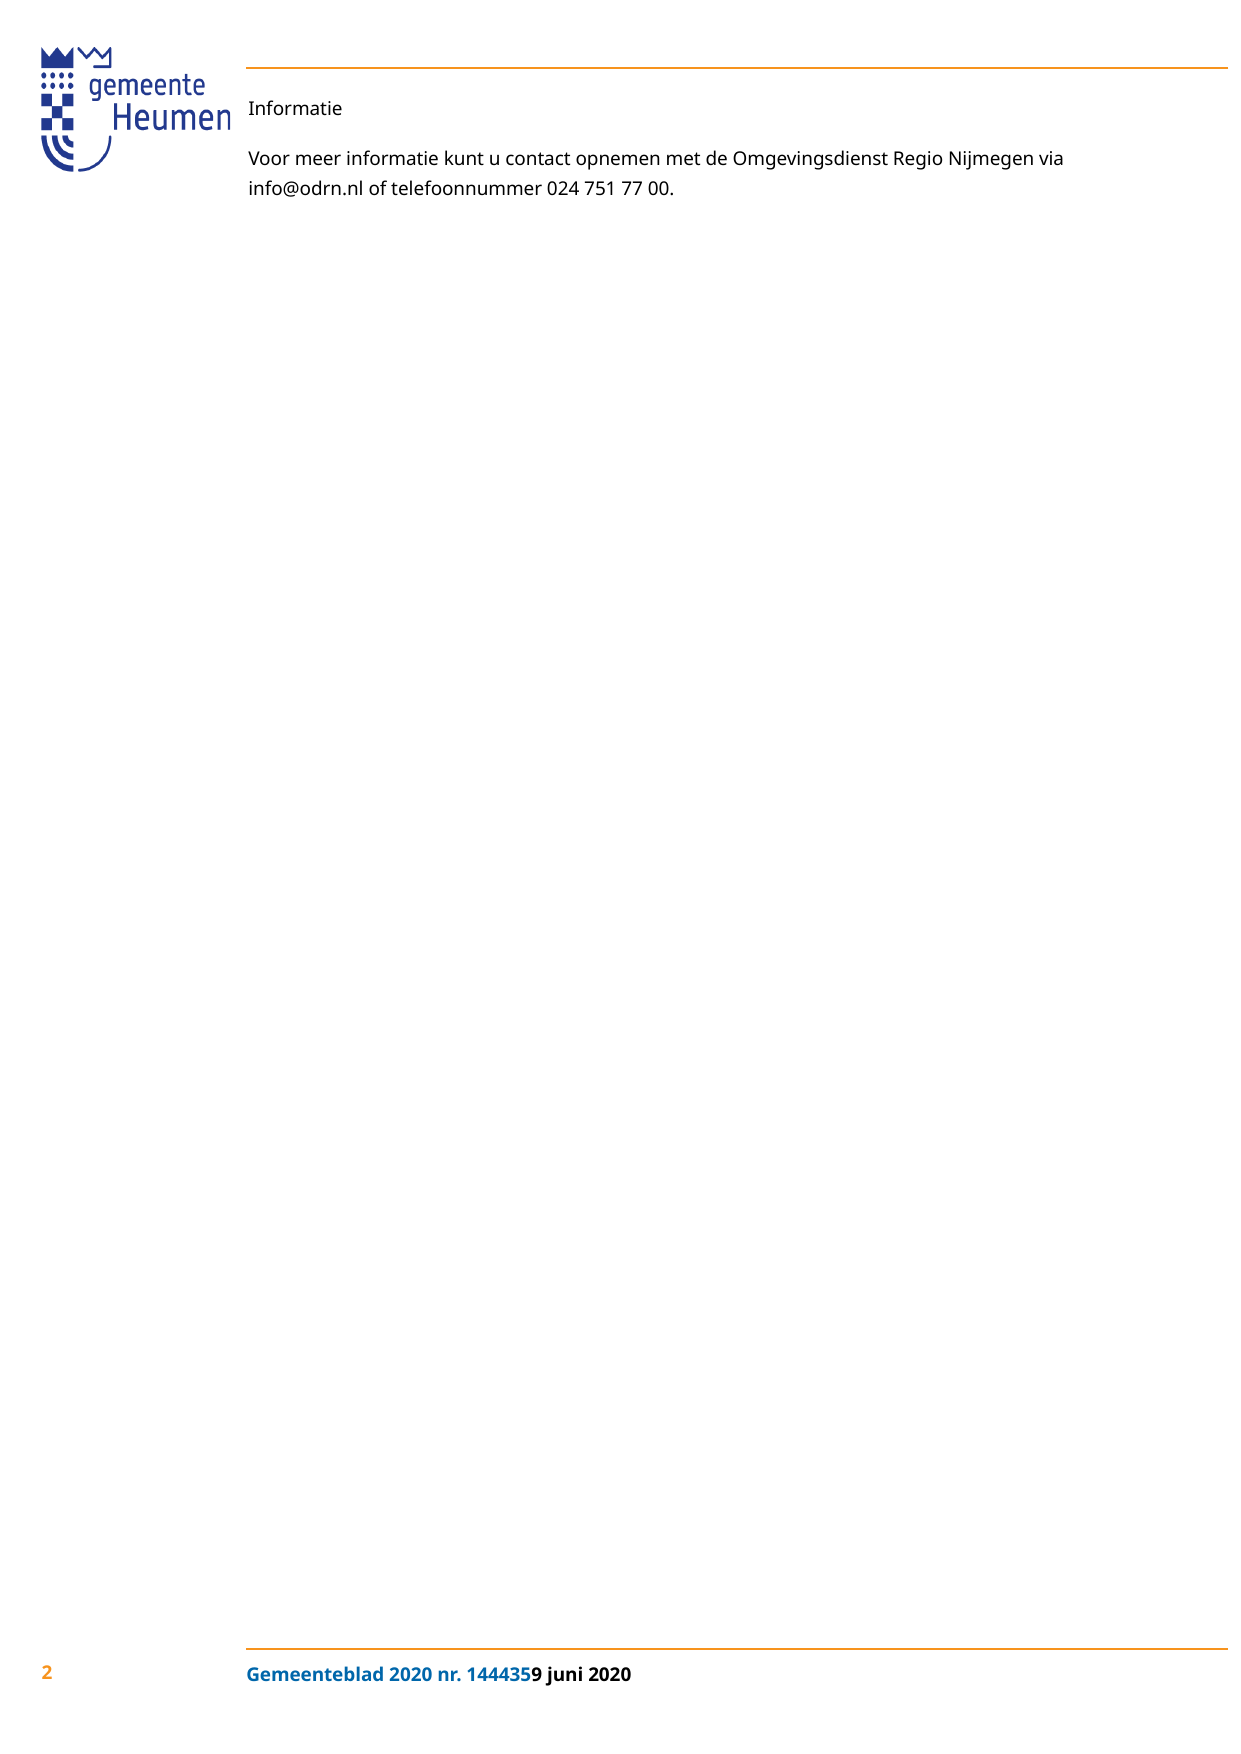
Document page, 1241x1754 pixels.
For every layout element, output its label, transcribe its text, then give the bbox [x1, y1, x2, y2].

text Voor meer informatie kunt u contact opnemen met de Omgevingsdienst Regio Nijmegen via info@odrn.nl of telefoonnummer 024 751 77 00. [248, 145, 1152, 201]
text Informatie [248, 95, 1152, 121]
picture [41, 47, 231, 172]
